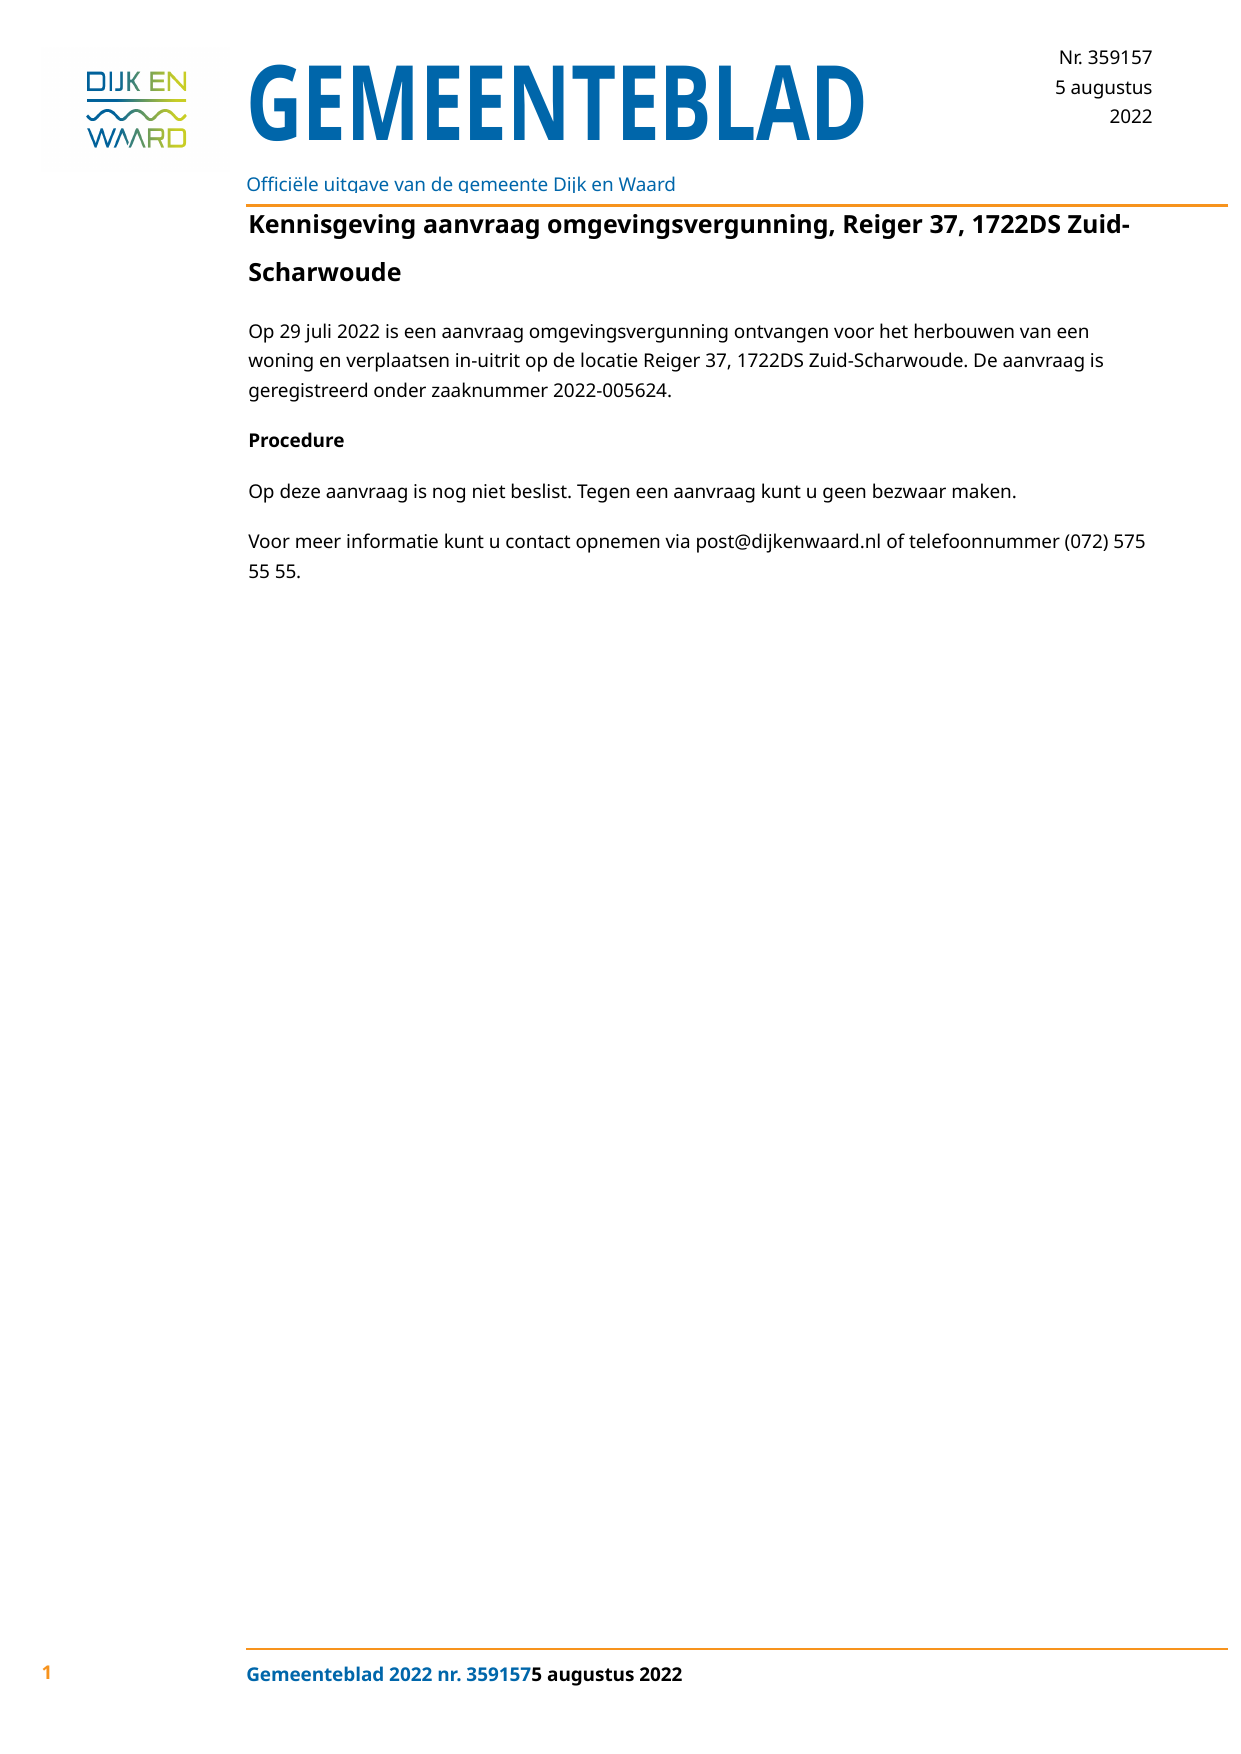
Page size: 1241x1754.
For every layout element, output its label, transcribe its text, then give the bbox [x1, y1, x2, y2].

text Op 29 juli 2022 is een aanvraag omgevingsvergunning ontvangen voor het herbouwen van een woning en verplaatsen in-uitrit op de locatie Reiger 37, 1722DS Zuid-Scharwoude. De aanvraag is geregistreerd onder zaaknummer 2022-005624. [248, 318, 1152, 403]
text Voor meer informatie kunt u contact opnemen via post@dijkenwaard.nl of telefoonnummer (072) 575 55 55. [248, 528, 1152, 584]
text Kennisgeving aanvraag omgevingsvergunning, Reiger 37, 1722DS Zuid-Scharwoude [248, 207, 1152, 288]
text Procedure [248, 427, 1152, 453]
text Op deze aanvraag is nog niet beslist. Tegen een aanvraag kunt u geen bezwaar maken. [248, 478, 1152, 504]
picture [41, 47, 231, 172]
